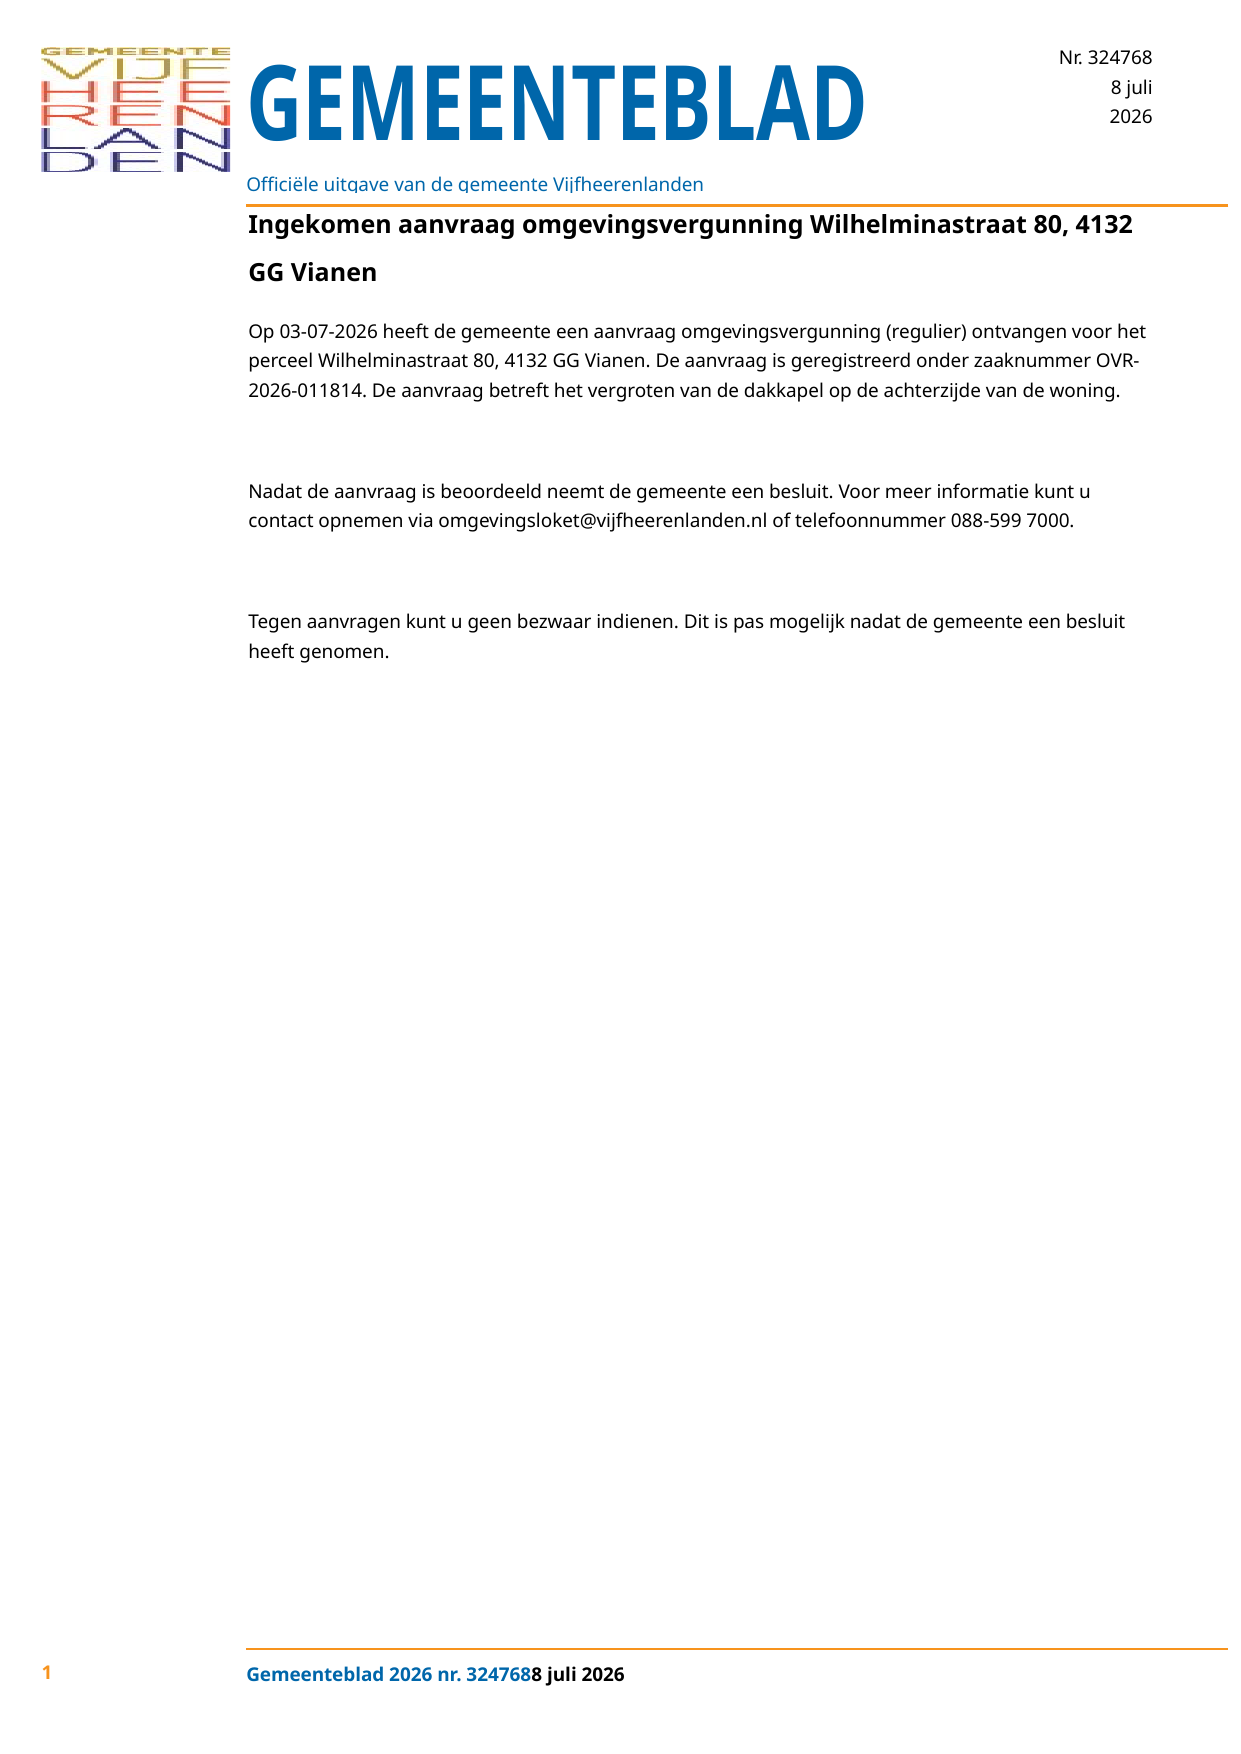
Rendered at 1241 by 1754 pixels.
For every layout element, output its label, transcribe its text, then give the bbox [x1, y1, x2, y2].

text Ingekomen aanvraag omgevingsvergunning Wilhelminastraat 80, 4132 GG Vianen [248, 207, 1152, 288]
text Tegen aanvragen kunt u geen bezwaar indienen. Dit is pas mogelijk nadat de gemeente een besluit heeft genomen. [248, 608, 1152, 664]
text Op 03-07-2026 heeft de gemeente een aanvraag omgevingsvergunning (regulier) ontvangen voor het perceel Wilhelminastraat 80, 4132 GG Vianen. De aanvraag is geregistreerd onder zaaknummer OVR-2026-011814. De aanvraag betreft het vergroten van de dakkapel op de achterzijde van de woning. [248, 318, 1152, 403]
picture [41, 47, 231, 172]
text Nadat de aanvraag is beoordeeld neemt de gemeente een besluit. Voor meer informatie kunt u contact opnemen via omgevingsloket@vijfheerenlanden.nl of telefoonnummer 088-599 7000. [248, 478, 1152, 533]
